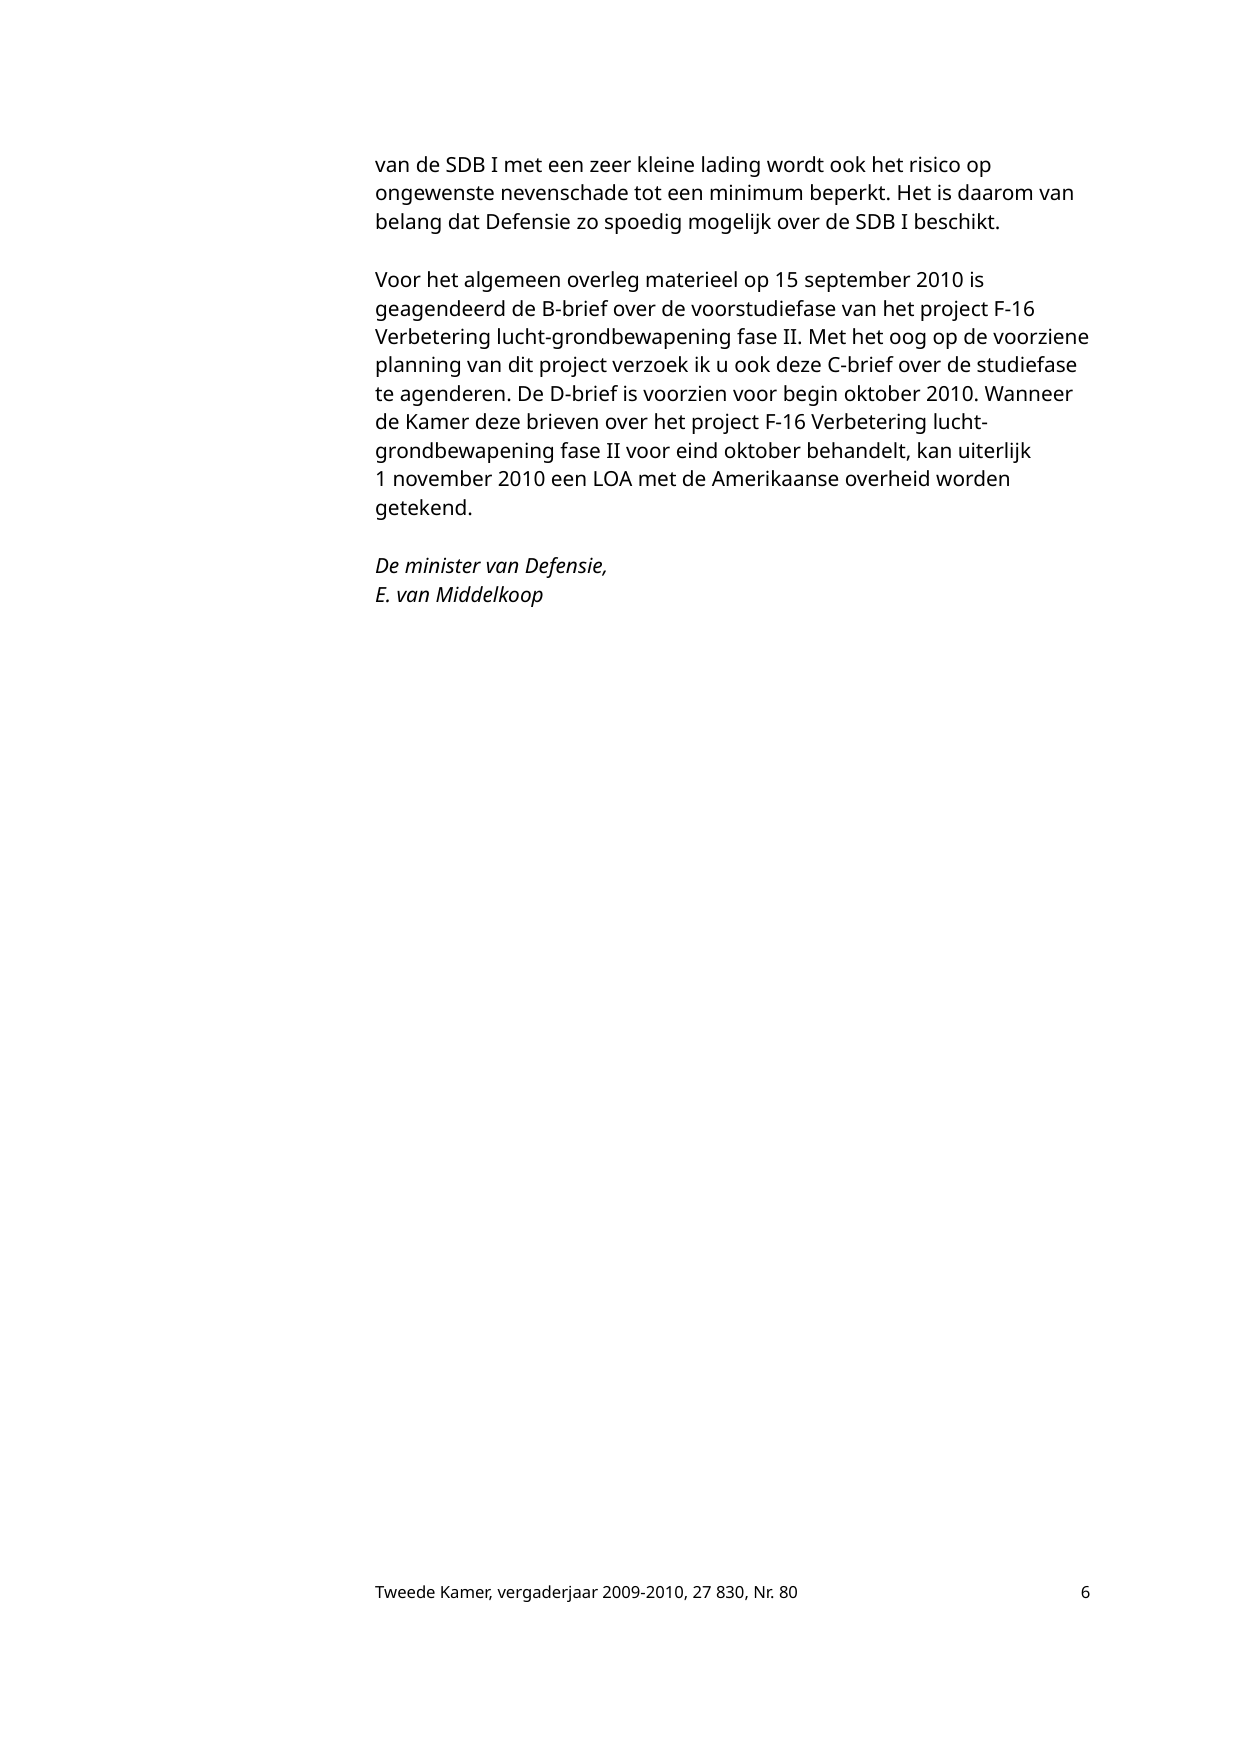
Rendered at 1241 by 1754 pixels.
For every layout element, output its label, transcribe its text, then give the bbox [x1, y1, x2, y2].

text E. van Middelkoop [375, 580, 1090, 608]
text Voor het algemeen overleg materieel op 15 september 2010 is geagendeerd de B-brief over de voorstudiefase van het project F-16 Verbetering lucht-grondbewapening fase II. Met het oog op de voorziene planning van dit project verzoek ik u ook deze C-brief over de studiefase te agenderen. De D-brief is voorzien voor begin oktober 2010. Wanneer de Kamer deze brieven over het project F-16 Verbetering lucht-grondbewapening fase II voor eind oktober behandelt, kan uiterlijk 1 november 2010 een LOA met de Amerikaanse overheid worden getekend. [375, 265, 1090, 521]
text De minister van Defensie, [375, 551, 1090, 580]
text van de SDB I met een zeer kleine lading wordt ook het risico op ongewenste nevenschade tot een minimum beperkt. Het is daarom van belang dat Defensie zo spoedig mogelijk over de SDB I beschikt. [375, 150, 1090, 235]
